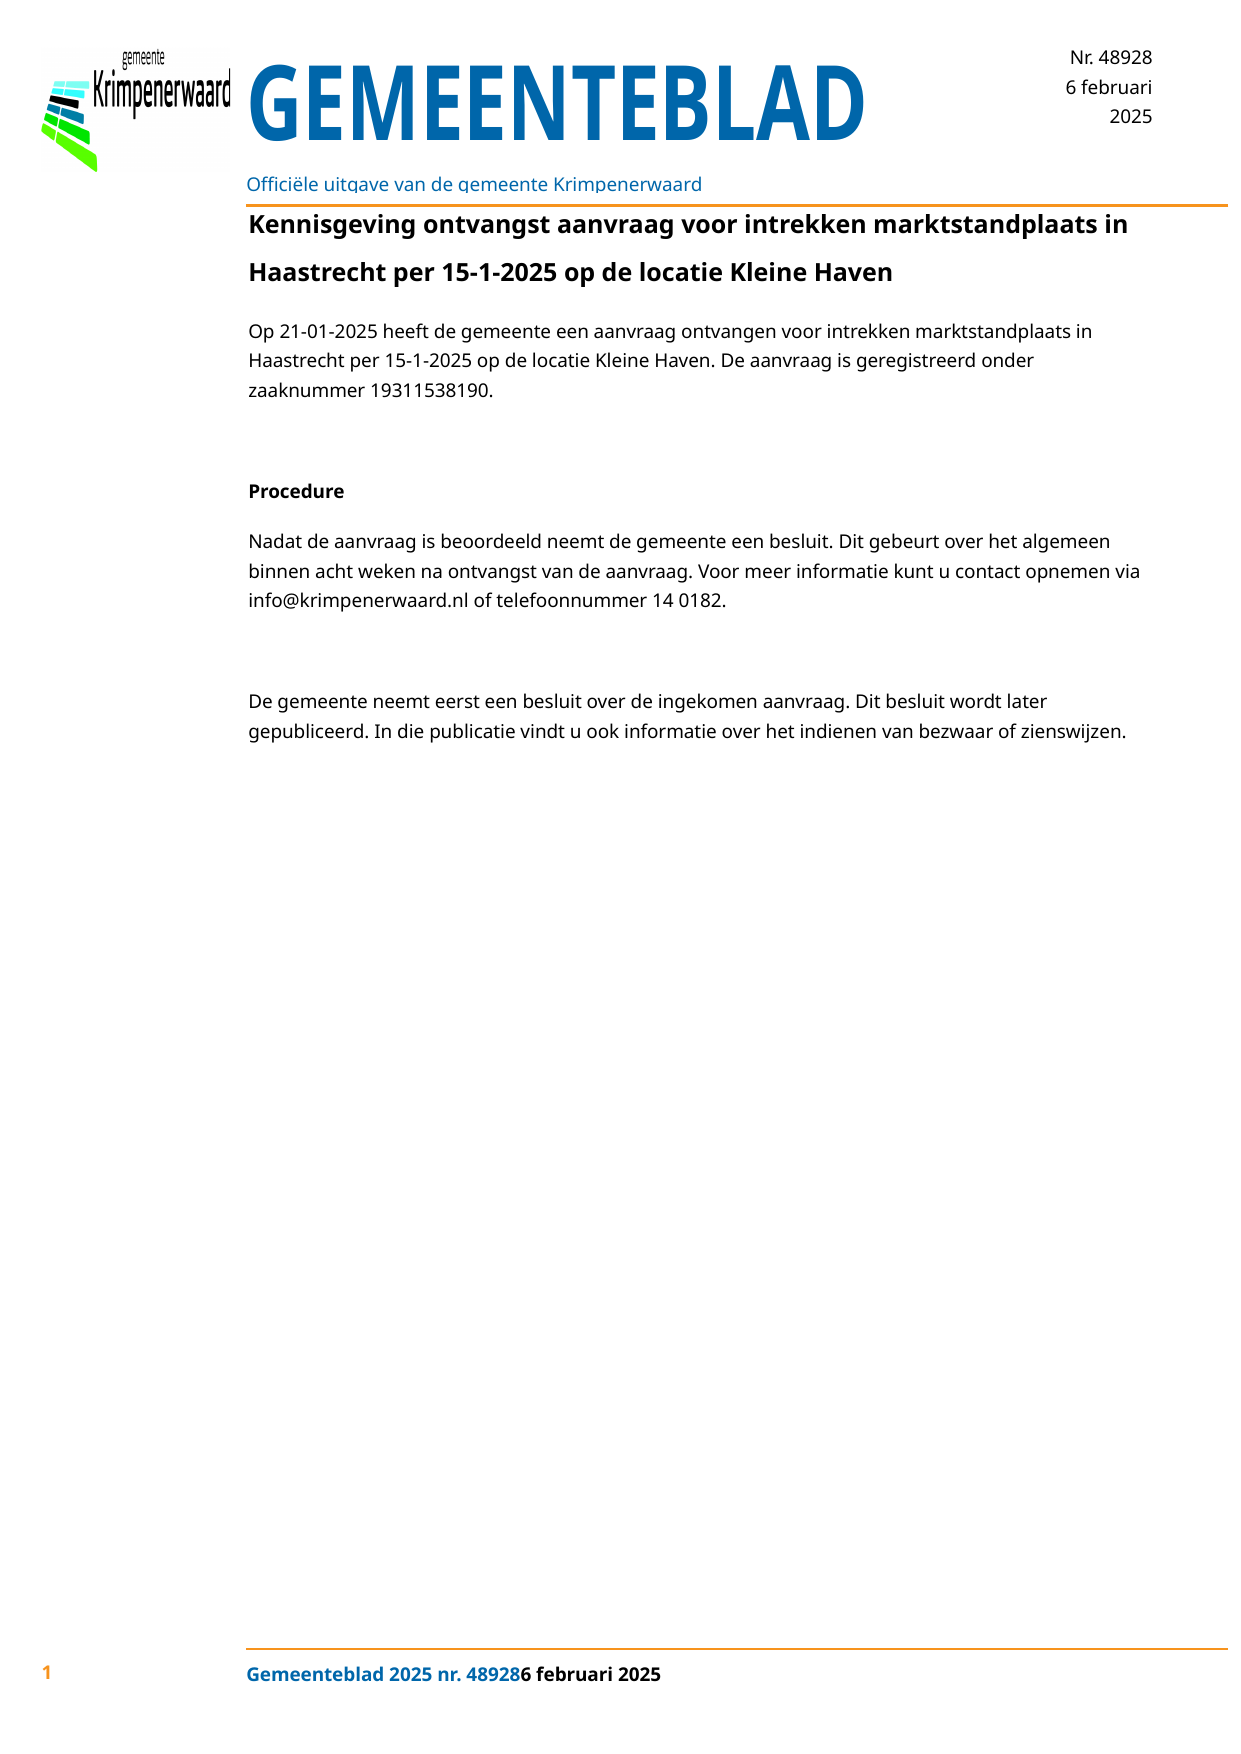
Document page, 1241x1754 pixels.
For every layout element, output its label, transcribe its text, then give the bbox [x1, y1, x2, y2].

text Op 21-01-2025 heeft de gemeente een aanvraag ontvangen voor intrekken marktstandplaats in Haastrecht per 15-1-2025 op de locatie Kleine Haven. De aanvraag is geregistreerd onder zaaknummer 19311538190. [248, 318, 1152, 403]
text De gemeente neemt eerst een besluit over de ingekomen aanvraag. Dit besluit wordt later gepubliceerd. In die publicatie vindt u ook informatie over het indienen van bezwaar of zienswijzen. [248, 688, 1152, 744]
text Kennisgeving ontvangst aanvraag voor intrekken marktstandplaats in Haastrecht per 15-1-2025 op de locatie Kleine Haven [248, 207, 1152, 288]
text Procedure [248, 478, 1152, 504]
text Nadat de aanvraag is beoordeeld neemt de gemeente een besluit. Dit gebeurt over het algemeen binnen acht weken na ontvangst van de aanvraag. Voor meer informatie kunt u contact opnemen via info@krimpenerwaard.nl of telefoonnummer 14 0182. [248, 528, 1152, 613]
picture [41, 47, 231, 172]
